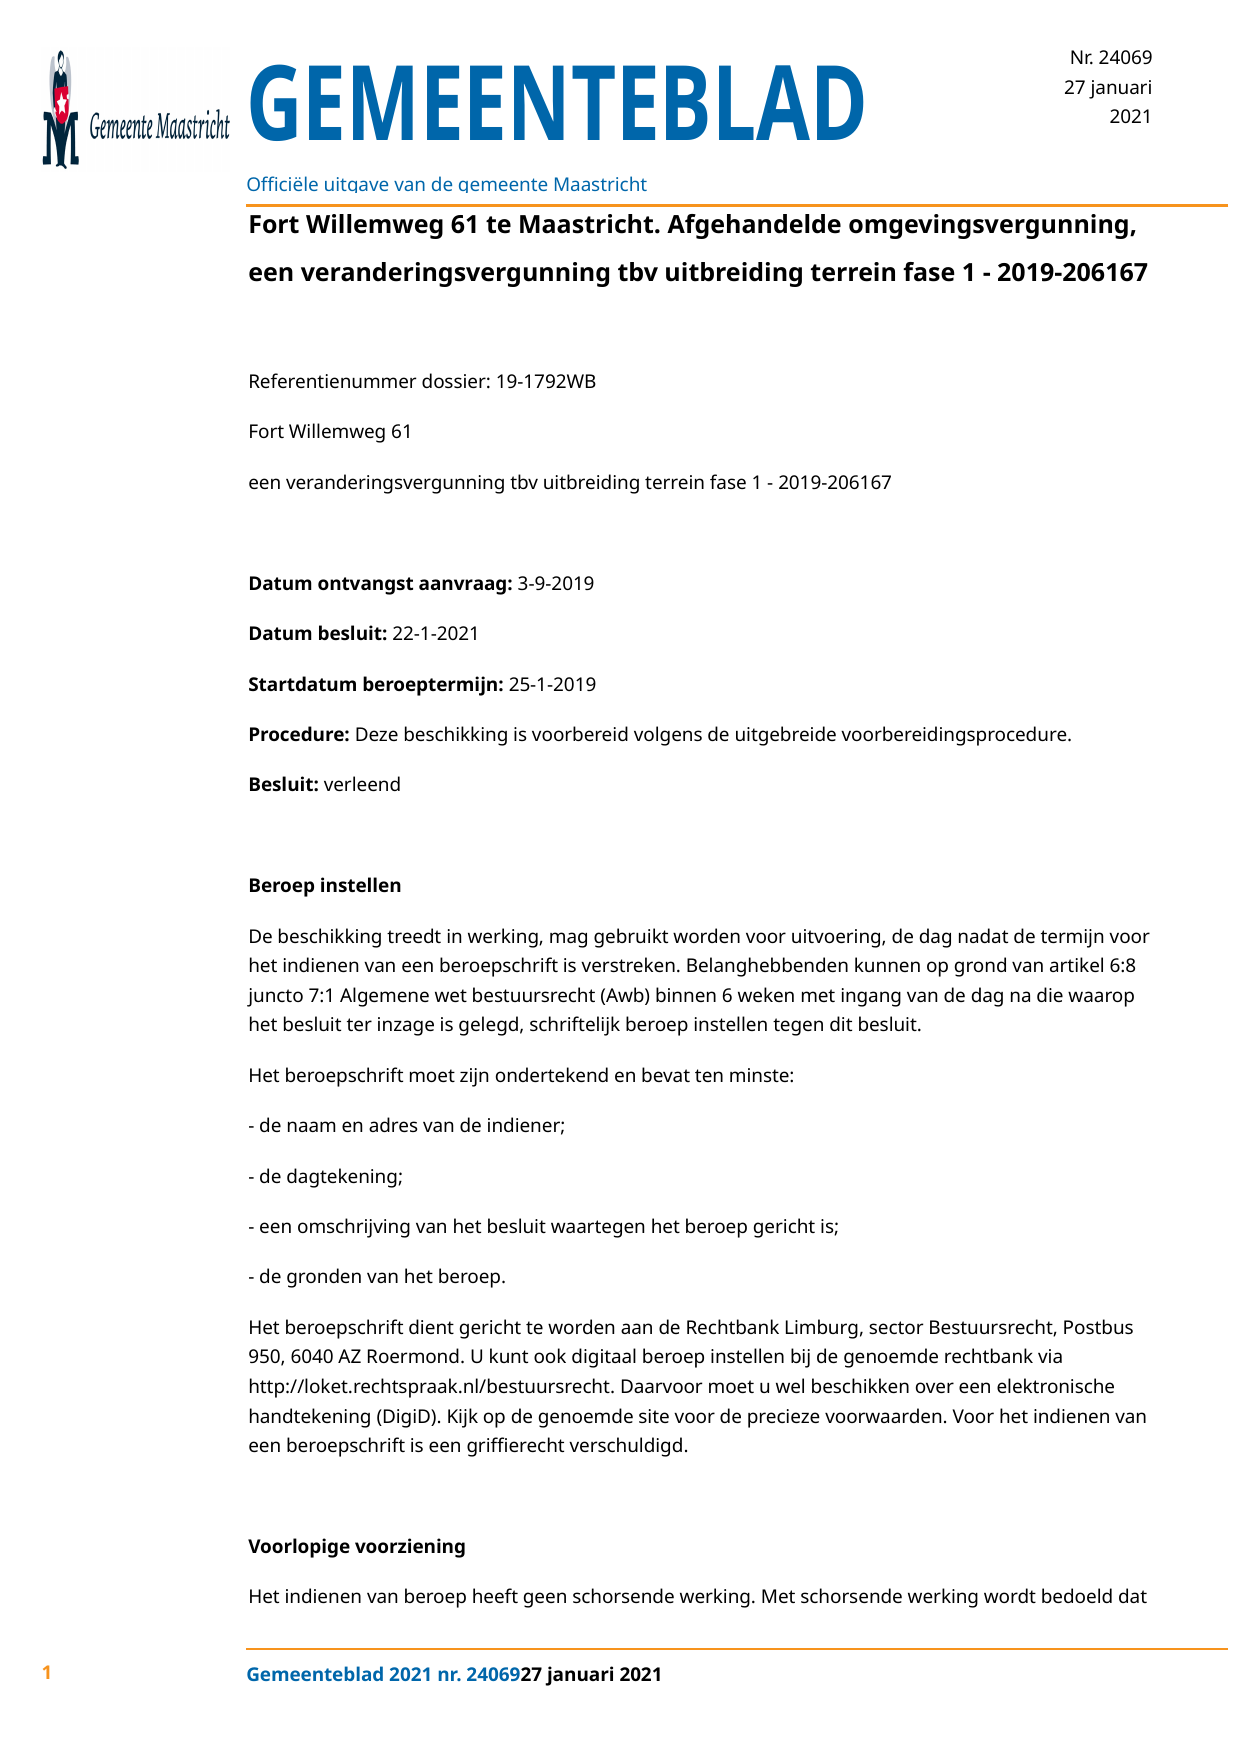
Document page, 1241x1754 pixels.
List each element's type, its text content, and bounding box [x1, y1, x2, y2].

text Fort Willemweg 61 te Maastricht. Afgehandelde omgevingsvergunning, een veranderingsvergunning tbv uitbreiding terrein fase 1 - 2019-206167 [248, 207, 1152, 288]
text Besluit: verleend [248, 772, 1152, 797]
text Voorlopige voorziening [248, 1533, 1152, 1559]
text Startdatum beroeptermijn: 25-1-2019 [248, 671, 1152, 697]
text Het indienen van beroep heeft geen schorsende werking. Met schorsende werking wordt bedoeld dat [248, 1584, 1152, 1609]
text Het beroepschrift dient gericht te worden aan de Rechtbank Limburg, sector Bestuursrecht, Postbus 950, 6040 AZ Roermond. U kunt ook digitaal beroep instellen bij de genoemde rechtbank via http://loket.rechtspraak.nl/bestuursrecht. Daarvoor moet u wel beschikken over een elektronische handtekening (DigiD). Kijk op de genoemde site voor de precieze voorwaarden. Voor het indienen van een beroepschrift is een griffierecht verschuldigd. [248, 1314, 1152, 1458]
text Beroep instellen [248, 872, 1152, 898]
text Datum besluit: 22-1-2021 [248, 620, 1152, 646]
text Referentienummer dossier: 19-1792WB [248, 368, 1152, 394]
text Fort Willemweg 61 [248, 419, 1152, 444]
text Het beroepschrift moet zijn ondertekend en bevat ten minste: [248, 1062, 1152, 1088]
text - een omschrijving van het besluit waartegen het beroep gericht is; [248, 1213, 1152, 1239]
text Datum ontvangst aanvraag: 3-9-2019 [248, 570, 1152, 596]
text een veranderingsvergunning tbv uitbreiding terrein fase 1 - 2019-206167 [248, 469, 1152, 495]
text - de gronden van het beroep. [248, 1264, 1152, 1289]
picture [41, 47, 231, 172]
text - de naam en adres van de indiener; [248, 1112, 1152, 1138]
text - de dagtekening; [248, 1163, 1152, 1189]
text Procedure: Deze beschikking is voorbereid volgens de uitgebreide voorbereidingsprocedure. [248, 721, 1152, 747]
text De beschikking treedt in werking, mag gebruikt worden voor uitvoering, de dag nadat de termijn voor het indienen van een beroepschrift is verstreken. Belanghebbenden kunnen op grond van artikel 6:8 juncto 7:1 Algemene wet bestuursrecht (Awb) binnen 6 weken met ingang van de dag na die waarop het besluit ter inzage is gelegd, schriftelijk beroep instellen tegen dit besluit. [248, 923, 1152, 1037]
